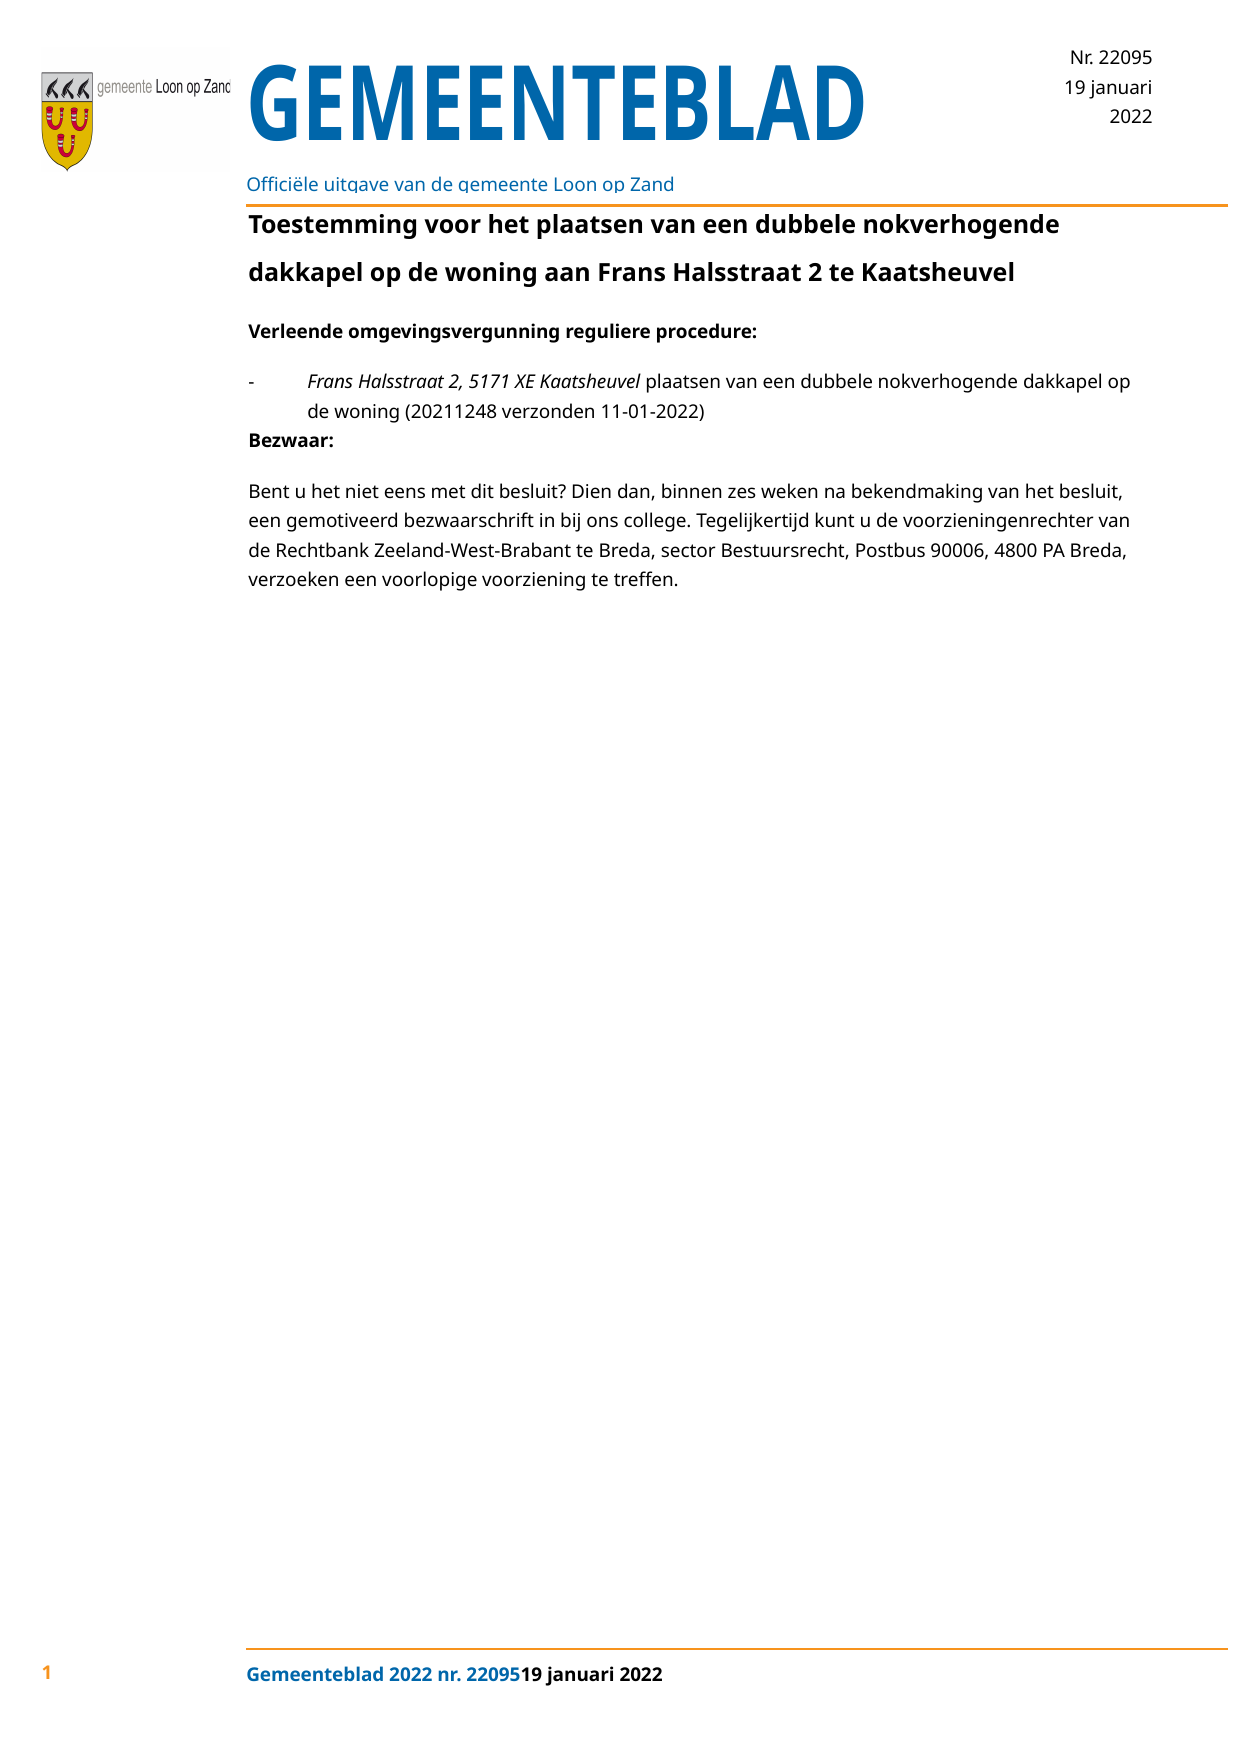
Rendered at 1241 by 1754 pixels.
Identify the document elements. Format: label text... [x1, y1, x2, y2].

text Verleende omgevingsvergunning reguliere procedure: [248, 318, 1152, 344]
text Toestemming voor het plaatsen van een dubbele nokverhogende dakkapel op de woning aan Frans Halsstraat 2 te Kaatsheuvel [248, 207, 1152, 288]
list Frans Halsstraat 2, 5171 XE Kaatsheuvel plaatsen van een dubbele nokverhogende dakkapel op de woning (20211248 verzonden 11-01-2022) [248, 368, 1152, 424]
picture [41, 47, 231, 172]
text Bent u het niet eens met dit besluit? Dien dan, binnen zes weken na bekendmaking van het besluit, een gemotiveerd bezwaarschrift in bij ons college. Tegelijkertijd kunt u de voorzieningenrechter van de Rechtbank Zeeland-West-Brabant te Breda, sector Bestuursrecht, Postbus 90006, 4800 PA Breda, verzoeken een voorlopige voorziening te treffen. [248, 478, 1152, 592]
text Bezwaar: [248, 427, 1152, 453]
